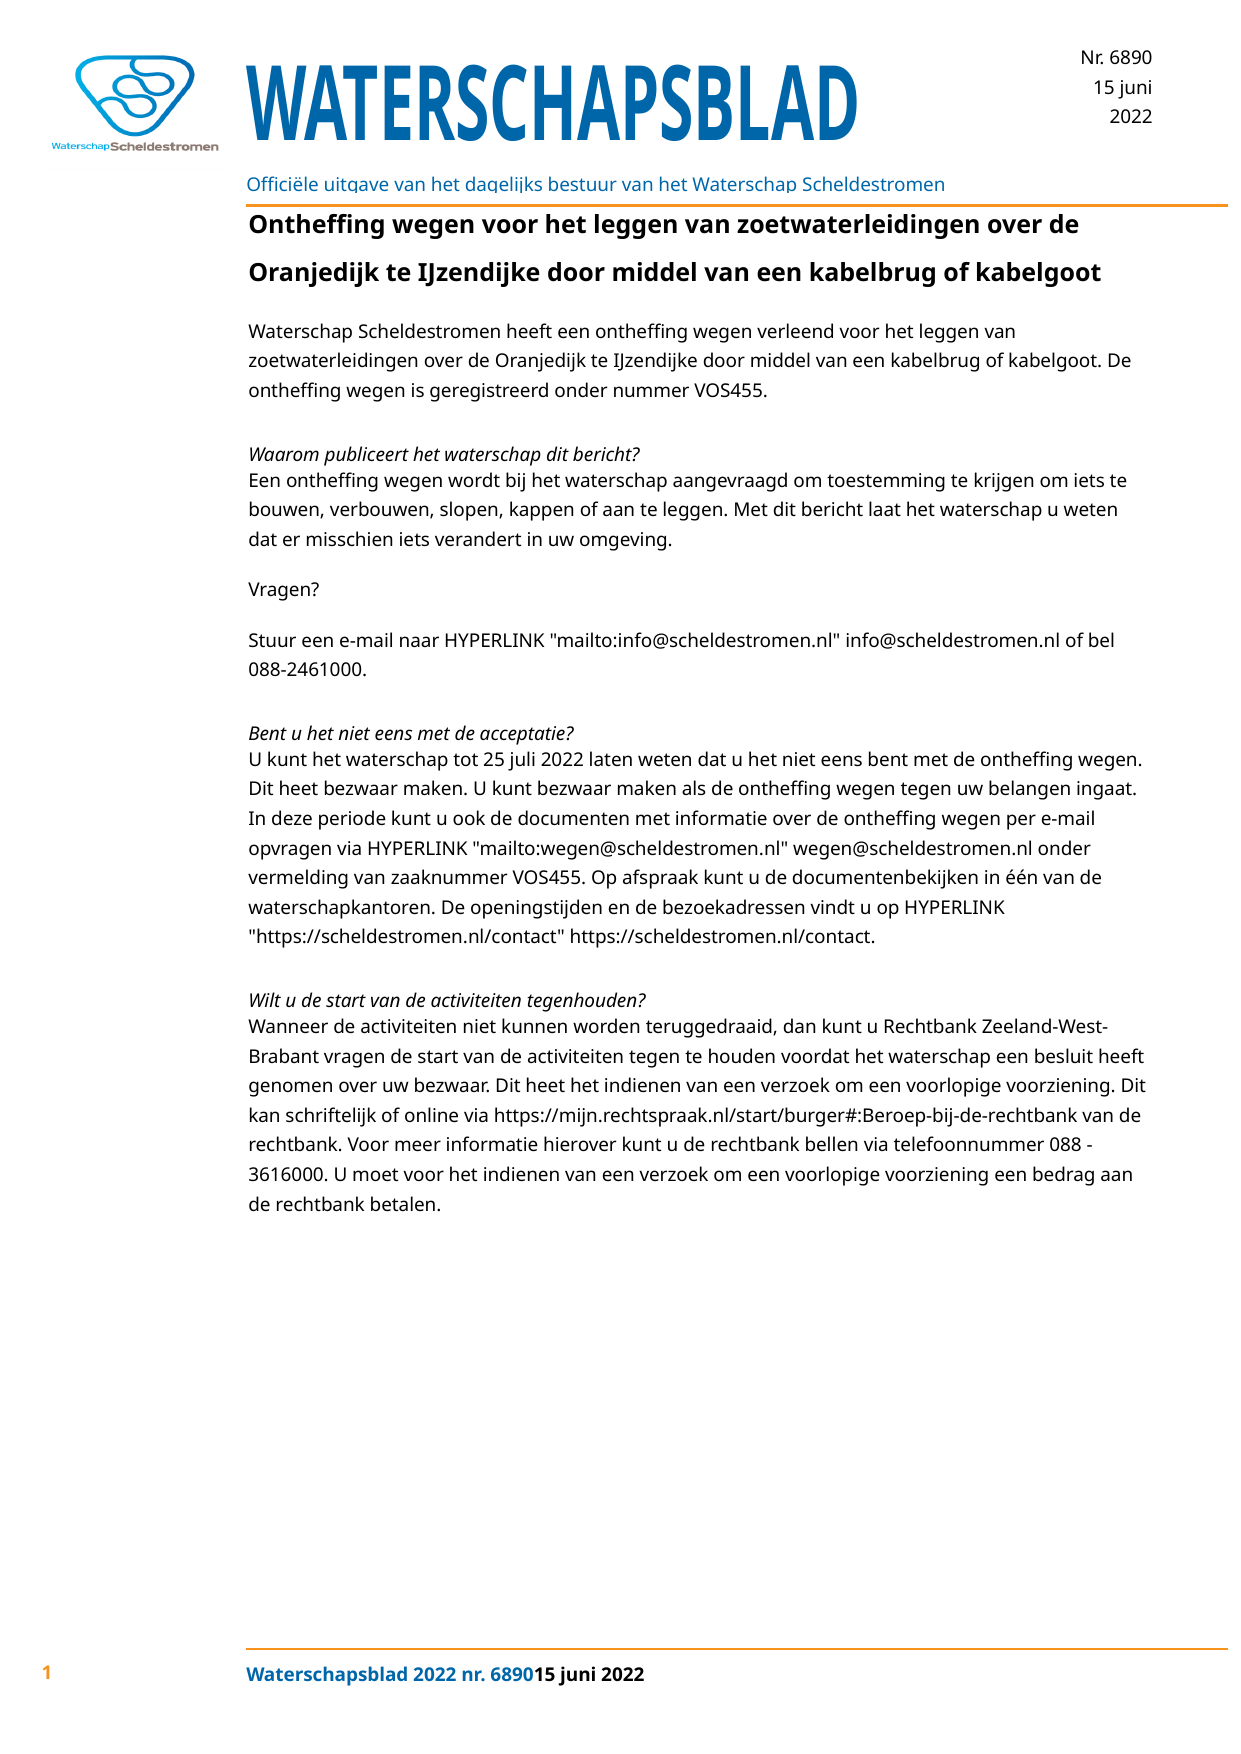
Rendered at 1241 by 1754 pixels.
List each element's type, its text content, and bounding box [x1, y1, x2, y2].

text Ontheffing wegen voor het leggen van zoetwaterleidingen over de Oranjedijk te IJzendijke door middel van een kabelbrug of kabelgoot [248, 207, 1152, 288]
text Wilt u de start van de activiteiten tegenhouden? [248, 987, 1152, 1013]
text Waarom publiceert het waterschap dit bericht? [248, 441, 1152, 467]
text Wanneer de activiteiten niet kunnen worden teruggedraaid, dan kunt u Rechtbank Zeeland-West-Brabant vragen de start van de activiteiten tegen te houden voordat het waterschap een besluit heeft genomen over uw bezwaar. Dit heet het indienen van een verzoek om een voorlopige voorziening. Dit kan schriftelijk of online via https://mijn.rechtspraak.nl/start/burger#:Beroep-bij-de-rechtbank van de rechtbank. Voor meer informatie hierover kunt u de rechtbank bellen via telefoonnummer 088 - 3616000. U moet voor het indienen van een verzoek om een voorlopige voorziening een bedrag aan de rechtbank betalen. [248, 1013, 1152, 1216]
text Stuur een e-mail naar HYPERLINK "mailto:info@scheldestromen.nl" info@scheldestromen.nl of bel 088-2461000. [248, 627, 1152, 682]
text Waterschap Scheldestromen heeft een ontheffing wegen verleend voor het leggen van zoetwaterleidingen over de Oranjedijk te IJzendijke door middel van een kabelbrug of kabelgoot. De ontheffing wegen is geregistreerd onder nummer VOS455. [248, 318, 1152, 403]
text Bent u het niet eens met de acceptatie? [248, 720, 1152, 746]
text Vragen? [248, 576, 1152, 602]
text Een ontheffing wegen wordt bij het waterschap aangevraagd om toestemming te krijgen om iets te bouwen, verbouwen, slopen, kappen of aan te leggen. Met dit bericht laat het waterschap u weten dat er misschien iets verandert in uw omgeving. [248, 467, 1152, 552]
text U kunt het waterschap tot 25 juli 2022 laten weten dat u het niet eens bent met de ontheffing wegen. Dit heet bezwaar maken. U kunt bezwaar maken als de ontheffing wegen tegen uw belangen ingaat. In deze periode kunt u ook de documenten met informatie over de ontheffing wegen per e-mail opvragen via HYPERLINK "mailto:wegen@scheldestromen.nl" wegen@scheldestromen.nl onder vermelding van zaaknummer VOS455. Op afspraak kunt u de documentenbekijken in één van de waterschapkantoren. De openingstijden en de bezoekadressen vindt u op HYPERLINK "https://scheldestromen.nl/contact" https://scheldestromen.nl/contact. [248, 746, 1152, 949]
picture [41, 47, 231, 172]
